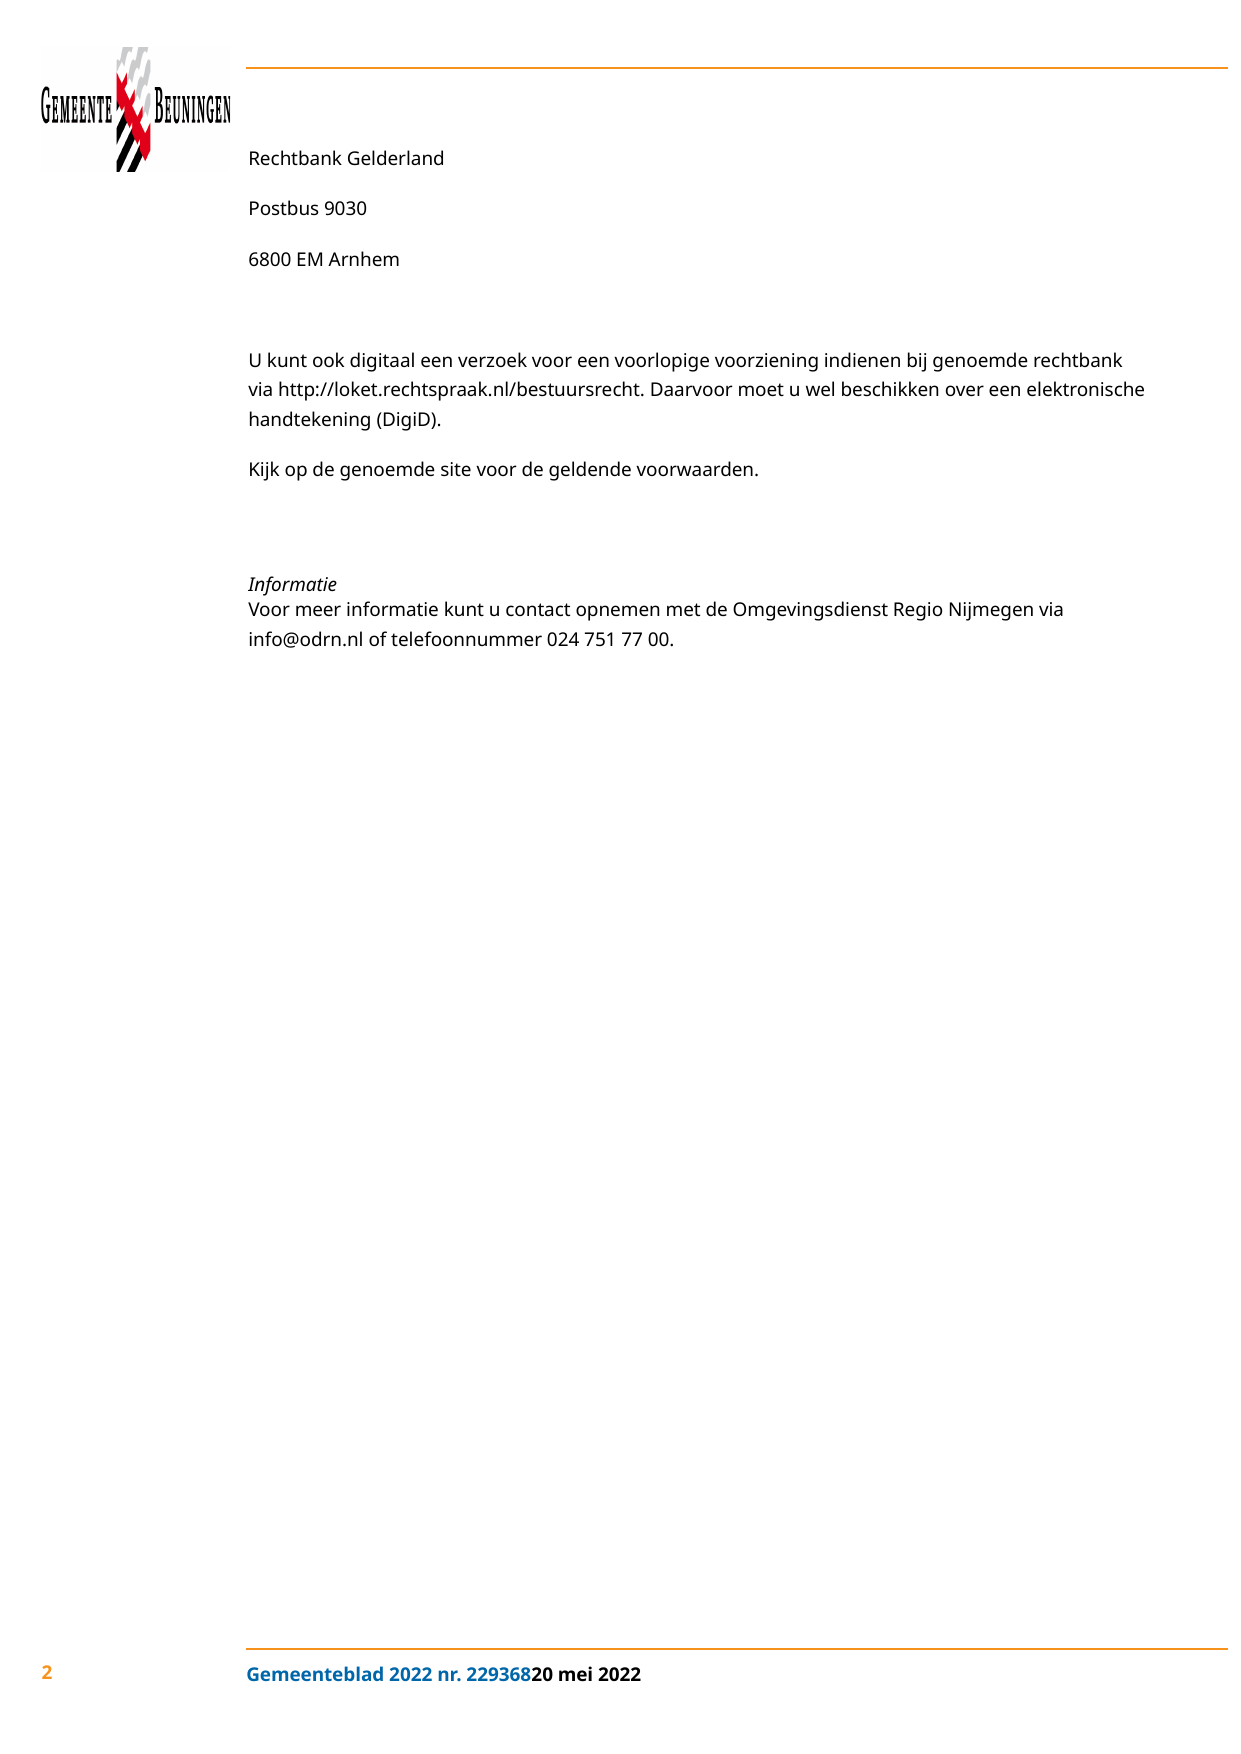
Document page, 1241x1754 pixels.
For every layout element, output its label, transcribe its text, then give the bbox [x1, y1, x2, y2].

text Voor meer informatie kunt u contact opnemen met de Omgevingsdienst Regio Nijmegen via info@odrn.nl of telefoonnummer 024 751 77 00. [248, 597, 1152, 652]
text Informatie [248, 571, 1152, 597]
text Postbus 9030 [248, 196, 1152, 221]
text Rechtbank Gelderland [248, 145, 1152, 171]
picture [41, 47, 231, 172]
text U kunt ook digitaal een verzoek voor een voorlopige voorziening indienen bij genoemde rechtbank via http://loket.rechtspraak.nl/bestuursrecht. Daarvoor moet u wel beschikken over een elektronische handtekening (DigiD). [248, 347, 1152, 432]
text Kijk op de genoemde site voor de geldende voorwaarden. [248, 456, 1152, 482]
text 6800 EM Arnhem [248, 246, 1152, 272]
